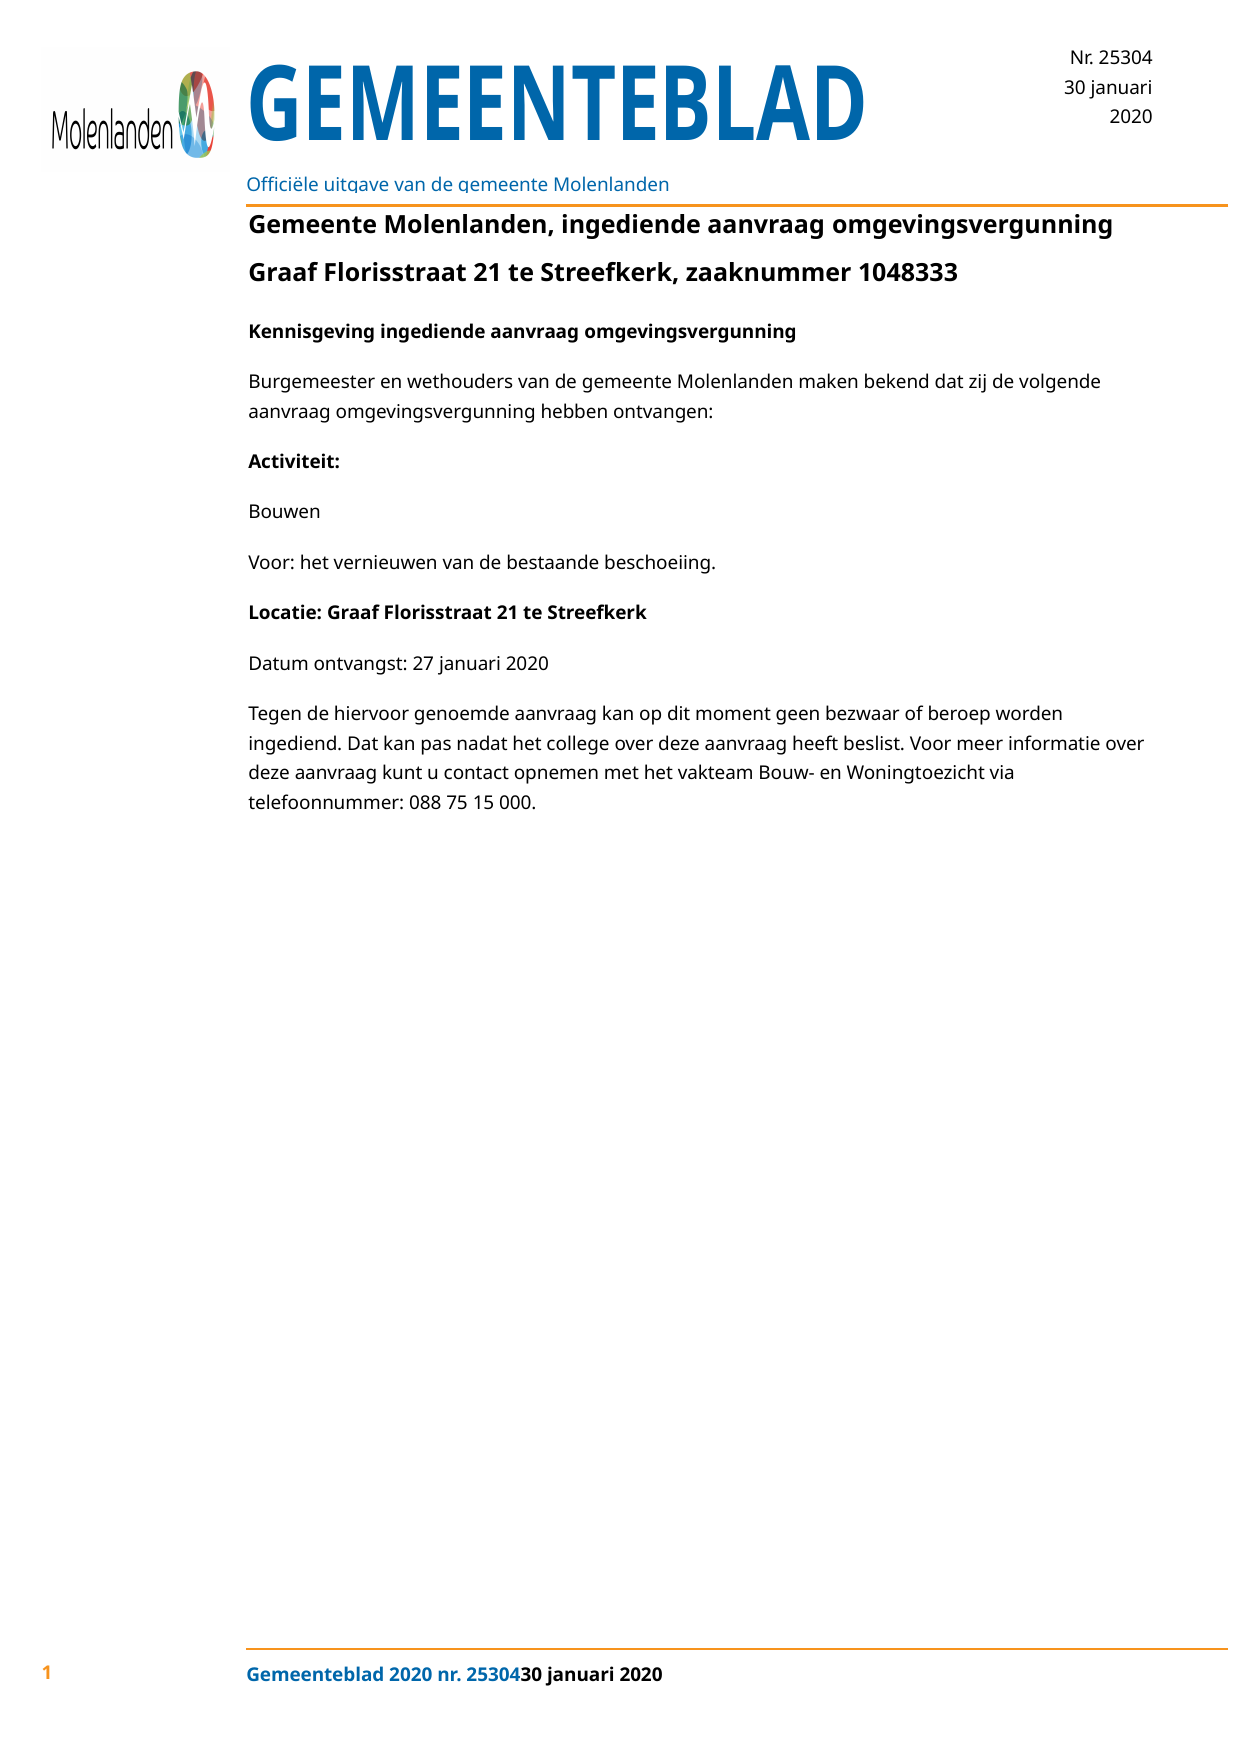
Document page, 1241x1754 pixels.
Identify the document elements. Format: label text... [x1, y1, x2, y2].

text Kennisgeving ingediende aanvraag omgevingsvergunning [248, 318, 1152, 344]
text Bouwen [248, 499, 1152, 524]
text Voor: het vernieuwen van de bestaande beschoeiing. [248, 549, 1152, 575]
text Tegen de hiervoor genoemde aanvraag kan op dit moment geen bezwaar of beroep worden ingediend. Dat kan pas nadat het college over deze aanvraag heeft beslist. Voor meer informatie over deze aanvraag kunt u contact opnemen met het vakteam Bouw- en Woningtoezicht via telefoonnummer: 088 75 15 000. [248, 700, 1152, 815]
picture [41, 47, 231, 172]
text Datum ontvangst: 27 januari 2020 [248, 650, 1152, 676]
text Burgemeester en wethouders van de gemeente Molenlanden maken bekend dat zij de volgende aanvraag omgevingsvergunning hebben ontvangen: [248, 368, 1152, 424]
text Locatie: Graaf Florisstraat 21 te Streefkerk [248, 599, 1152, 625]
text Gemeente Molenlanden, ingediende aanvraag omgevingsvergunning Graaf Florisstraat 21 te Streefkerk, zaaknummer 1048333 [248, 207, 1152, 288]
text Activiteit: [248, 448, 1152, 474]
